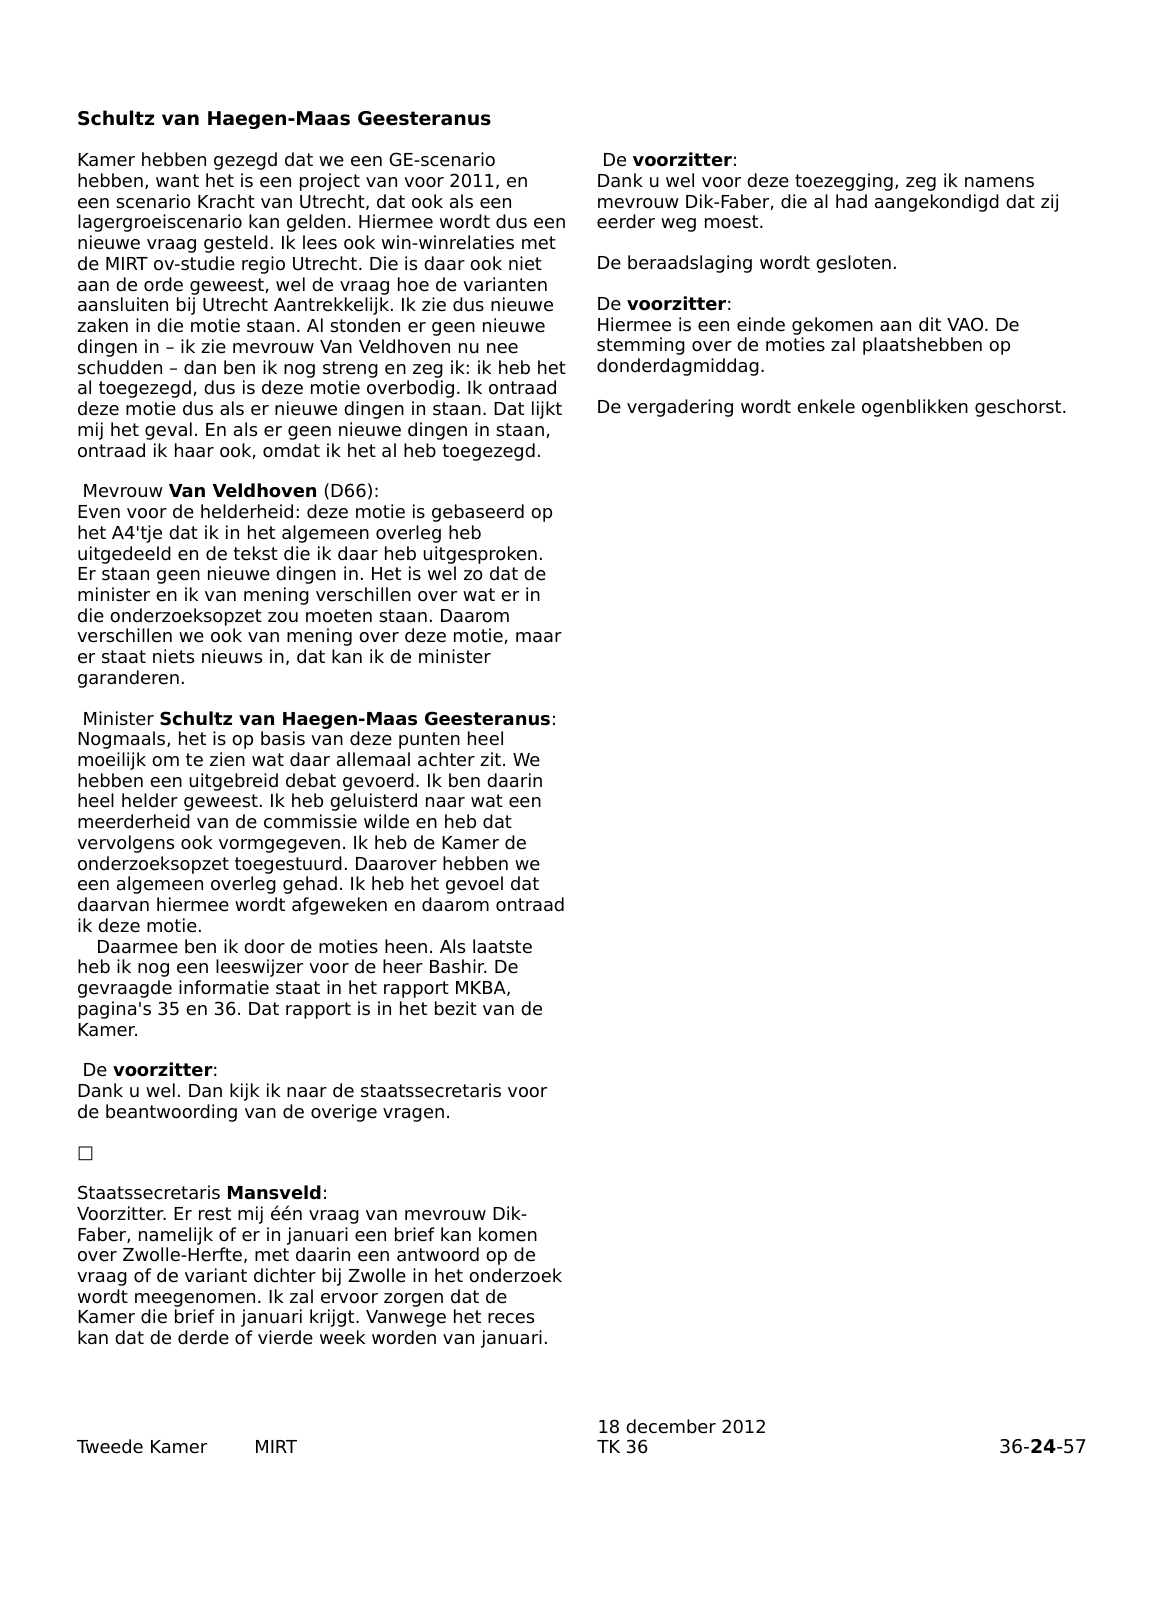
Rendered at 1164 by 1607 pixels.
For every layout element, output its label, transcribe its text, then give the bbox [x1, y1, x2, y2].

text De voorzitter: [77, 1060, 567, 1081]
text Even voor de helderheid: deze motie is gebaseerd op het A4'tje dat ik in het algemeen overleg heb uitgedeeld en de tekst die ik daar heb uitgesproken. Er staan geen nieuwe dingen in. Het is wel zo dat de minister en ik van mening verschillen over wat er in die onderzoeksopzet zou moeten staan. Daarom verschillen we ook van mening over deze motie, maar er staat niets nieuws in, dat kan ik de minister garanderen. [77, 502, 567, 688]
text De voorzitter: [596, 150, 1087, 171]
text Minister Schultz van Haegen-Maas Geesteranus: [77, 708, 567, 729]
text Mevrouw Van Veldhoven (D66): [77, 481, 567, 502]
text Dank u wel. Dan kijk ik naar de staatssecretaris voor de beantwoording van de overige vragen. [77, 1081, 567, 1122]
text □ [77, 1142, 567, 1163]
text Nogmaals, het is op basis van deze punten heel moeilijk om te zien wat daar allemaal achter zit. We hebben een uitgebreid debat gevoerd. Ik ben daarin heel helder geweest. Ik heb geluisterd naar wat een meerderheid van de commissie wilde en heb dat vervolgens ook vormgegeven. Ik heb de Kamer de onderzoeksopzet toegestuurd. Daarover hebben we een algemeen overleg gehad. Ik heb het gevoel dat daarvan hiermee wordt afgeweken en daarom ontraad ik deze motie. [77, 729, 567, 936]
text Daarmee ben ik door de moties heen. Als laatste heb ik nog een leeswijzer voor de heer Bashir. De gevraagde informatie staat in het rapport MKBA, pagina's 35 en 36. Dat rapport is in het bezit van de Kamer. [77, 936, 567, 1040]
text De beraadslaging wordt gesloten. [596, 253, 1087, 274]
text Staatssecretaris Mansveld: [77, 1183, 567, 1204]
text Kamer hebben gezegd dat we een GE-scenario hebben, want het is een project van voor 2011, en een scenario Kracht van Utrecht, dat ook als een lagergroeiscenario kan gelden. Hiermee wordt dus een nieuwe vraag gesteld. Ik lees ook win-winrelaties met de MIRT ov-studie regio Utrecht. Die is daar ook niet aan de orde geweest, wel de vraag hoe de varianten aansluiten bij Utrecht Aantrekkelijk. Ik zie dus nieuwe zaken in die motie staan. Al stonden er geen nieuwe dingen in – ik zie mevrouw Van Veldhoven nu nee schudden – dan ben ik nog streng en zeg ik: ik heb het al toegezegd, dus is deze motie overbodig. Ik ontraad deze motie dus als er nieuwe dingen in staan. Dat lijkt mij het geval. En als er geen nieuwe dingen in staan, ontraad ik haar ook, omdat ik het al heb toegezegd. [77, 150, 567, 461]
text De voorzitter: [596, 294, 1087, 314]
text Hiermee is een einde gekomen aan dit VAO. De stemming over de moties zal plaatshebben op donderdagmiddag. [596, 314, 1087, 377]
text Dank u wel voor deze toezegging, zeg ik namens mevrouw Dik-Faber, die al had aangekondigd dat zij eerder weg moest. [596, 171, 1087, 233]
text Voorzitter. Er rest mij één vraag van mevrouw Dik-Faber, namelijk of er in januari een brief kan komen over Zwolle-Herfte, met daarin een antwoord op de vraag of de variant dichter bij Zwolle in het onderzoek wordt meegenomen. Ik zal ervoor zorgen dat de Kamer die brief in januari krijgt. Vanwege het reces kan dat de derde of vierde week worden van januari. [77, 1204, 567, 1349]
text De vergadering wordt enkele ogenblikken geschorst. [596, 397, 1087, 417]
